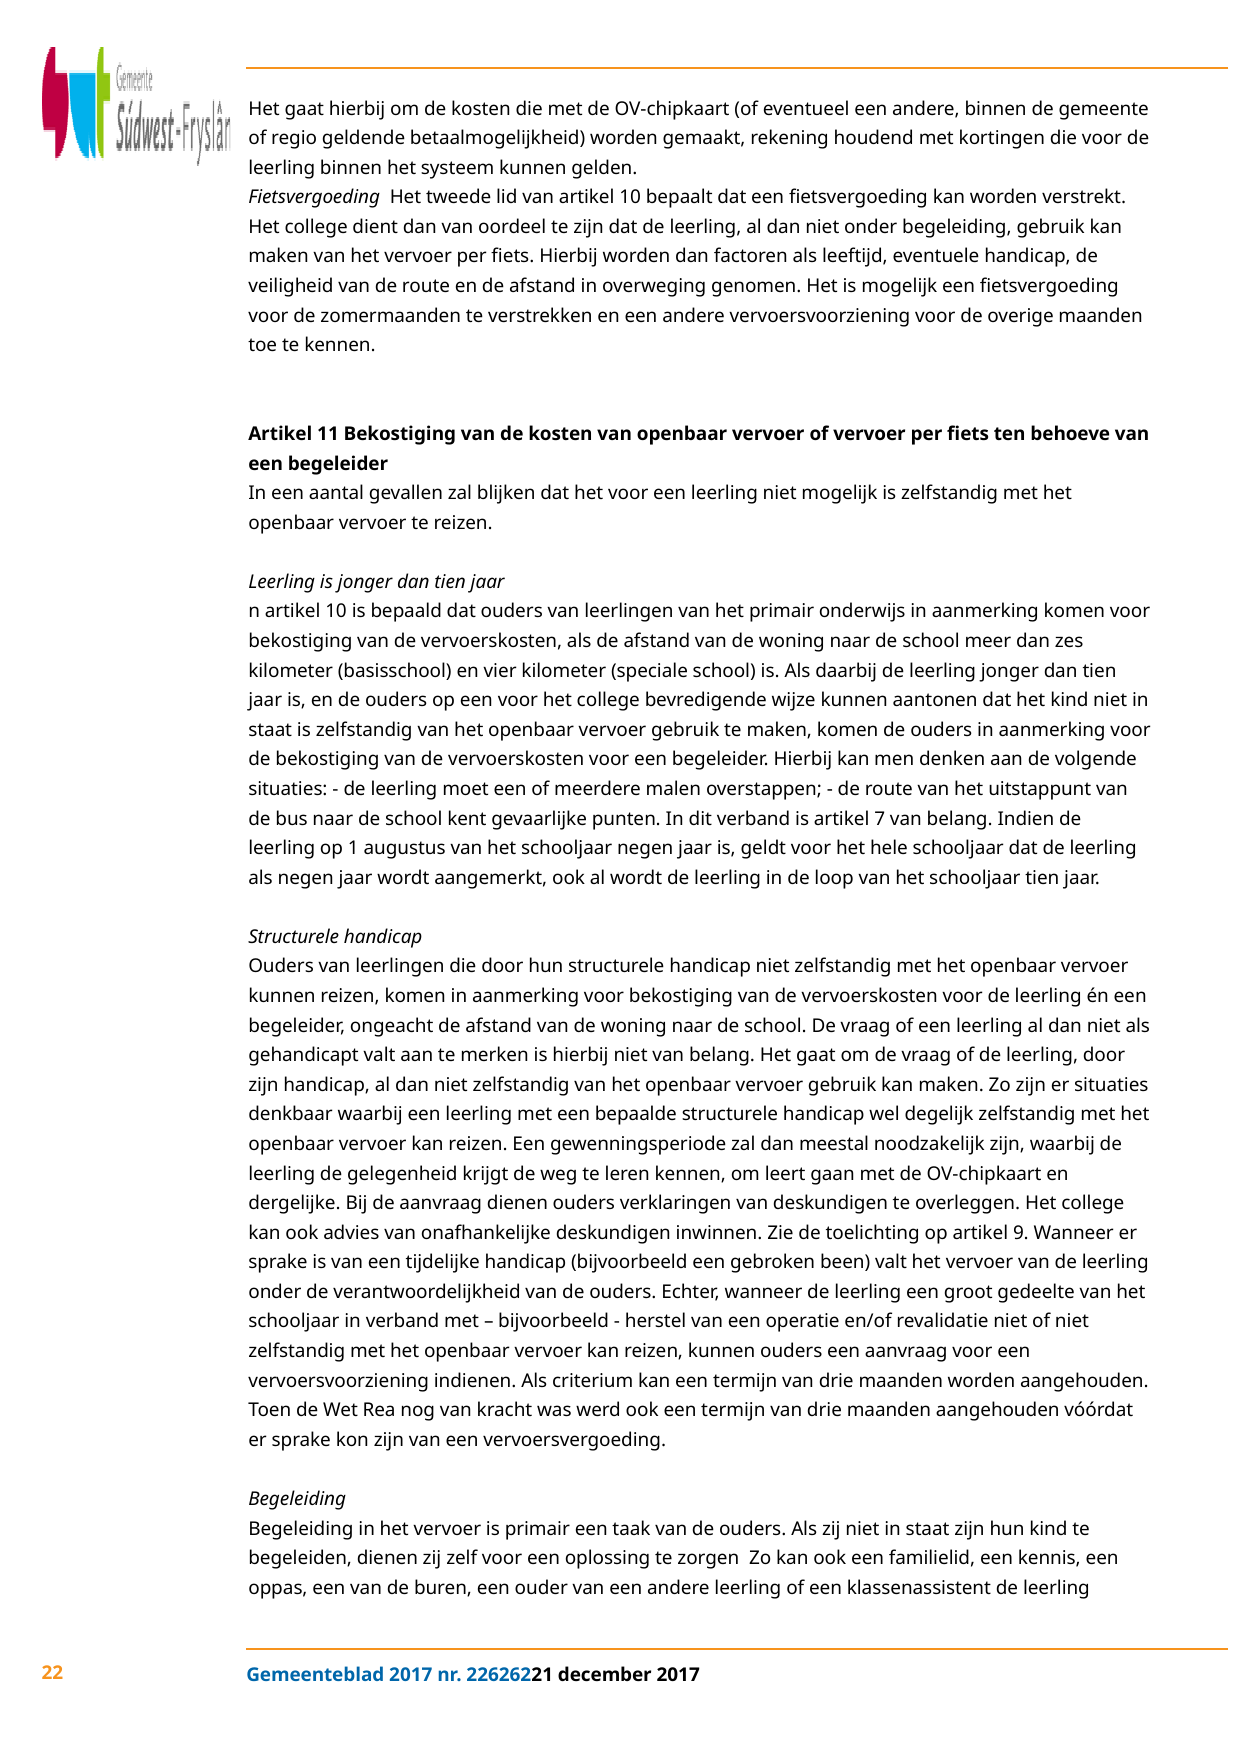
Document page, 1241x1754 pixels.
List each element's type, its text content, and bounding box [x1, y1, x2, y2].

text In een aantal gevallen zal blijken dat het voor een leerling niet mogelijk is zelfstandig met het openbaar vervoer te reizen. [248, 479, 1152, 535]
text Fietsvergoeding Het tweede lid van artikel 10 bepaalt dat een fietsvergoeding kan worden verstrekt. Het college dient dan van oordeel te zijn dat de leerling, al dan niet onder begeleiding, gebruik kan maken van het vervoer per fiets. Hierbij worden dan factoren als leeftijd, eventuele handicap, de veiligheid van de route en de afstand in overweging genomen. Het is mogelijk een fietsvergoeding voor de zomermaanden te verstrekken en een andere vervoersvoorziening voor de overige maanden toe te kennen. [248, 183, 1152, 357]
text Ouders van leerlingen die door hun structurele handicap niet zelfstandig met het openbaar vervoer kunnen reizen, komen in aanmerking voor bekostiging van de vervoerskosten voor de leerling én een begeleider, ongeacht de afstand van de woning naar de school. De vraag of een leerling al dan niet als gehandicapt valt aan te merken is hierbij niet van belang. Het gaat om de vraag of de leerling, door zijn handicap, al dan niet zelfstandig van het openbaar vervoer gebruik kan maken. Zo zijn er situaties denkbaar waarbij een leerling met een bepaalde structurele handicap wel degelijk zelfstandig met het openbaar vervoer kan reizen. Een gewenningsperiode zal dan meestal noodzakelijk zijn, waarbij de leerling de gelegenheid krijgt de weg te leren kennen, om leert gaan met de OV-chipkaart en dergelijke. Bij de aanvraag dienen ouders verklaringen van deskundigen te overleggen. Het college kan ook advies van onafhankelijke deskundigen inwinnen. Zie de toelichting op artikel 9. Wanneer er sprake is van een tijdelijke handicap (bijvoorbeeld een gebroken been) valt het vervoer van de leerling onder de verantwoordelijkheid van de ouders. Echter, wanneer de leerling een groot gedeelte van het schooljaar in verband met – bijvoorbeeld - herstel van een operatie en/of revalidatie niet of niet zelfstandig met het openbaar vervoer kan reizen, kunnen ouders een aanvraag voor een vervoersvoorziening indienen. Als criterium kan een termijn van drie maanden worden aangehouden. Toen de Wet Rea nog van kracht was werd ook een termijn van drie maanden aangehouden vóórdat er sprake kon zijn van een vervoersvergoeding. [248, 953, 1152, 1452]
text Begeleiding in het vervoer is primair een taak van de ouders. Als zij niet in staat zijn hun kind te begeleiden, dienen zij zelf voor een oplossing te zorgen Zo kan ook een familielid, een kennis, een oppas, een van de buren, een ouder van een andere leerling of een klassenassistent de leerling [248, 1515, 1152, 1600]
text Structurele handicap [248, 923, 1152, 949]
text Artikel 11 Bekostiging van de kosten van openbaar vervoer of vervoer per fiets ten behoeve van een begeleider [248, 420, 1152, 476]
picture [41, 47, 231, 172]
text Begeleiding [248, 1485, 1152, 1511]
text n artikel 10 is bepaald dat ouders van leerlingen van het primair onderwijs in aanmerking komen voor bekostiging van de vervoerskosten, als de afstand van de woning naar de school meer dan zes kilometer (basisschool) en vier kilometer (speciale school) is. Als daarbij de leerling jonger dan tien jaar is, en de ouders op een voor het college bevredigende wijze kunnen aantonen dat het kind niet in staat is zelfstandig van het openbaar vervoer gebruik te maken, komen de ouders in aanmerking voor de bekostiging van de vervoerskosten voor een begeleider. Hierbij kan men denken aan de volgende situaties: - de leerling moet een of meerdere malen overstappen; - de route van het uitstappunt van de bus naar de school kent gevaarlijke punten. In dit verband is artikel 7 van belang. Indien de leerling op 1 augustus van het schooljaar negen jaar is, geldt voor het hele schooljaar dat de leerling als negen jaar wordt aangemerkt, ook al wordt de leerling in de loop van het schooljaar tien jaar. [248, 598, 1152, 890]
text Leerling is jonger dan tien jaar [248, 568, 1152, 594]
text Het gaat hierbij om de kosten die met de OV-chipkaart (of eventueel een andere, binnen de gemeente of regio geldende betaalmogelijkheid) worden gemaakt, rekening houdend met kortingen die voor de leerling binnen het systeem kunnen gelden. [248, 95, 1152, 180]
